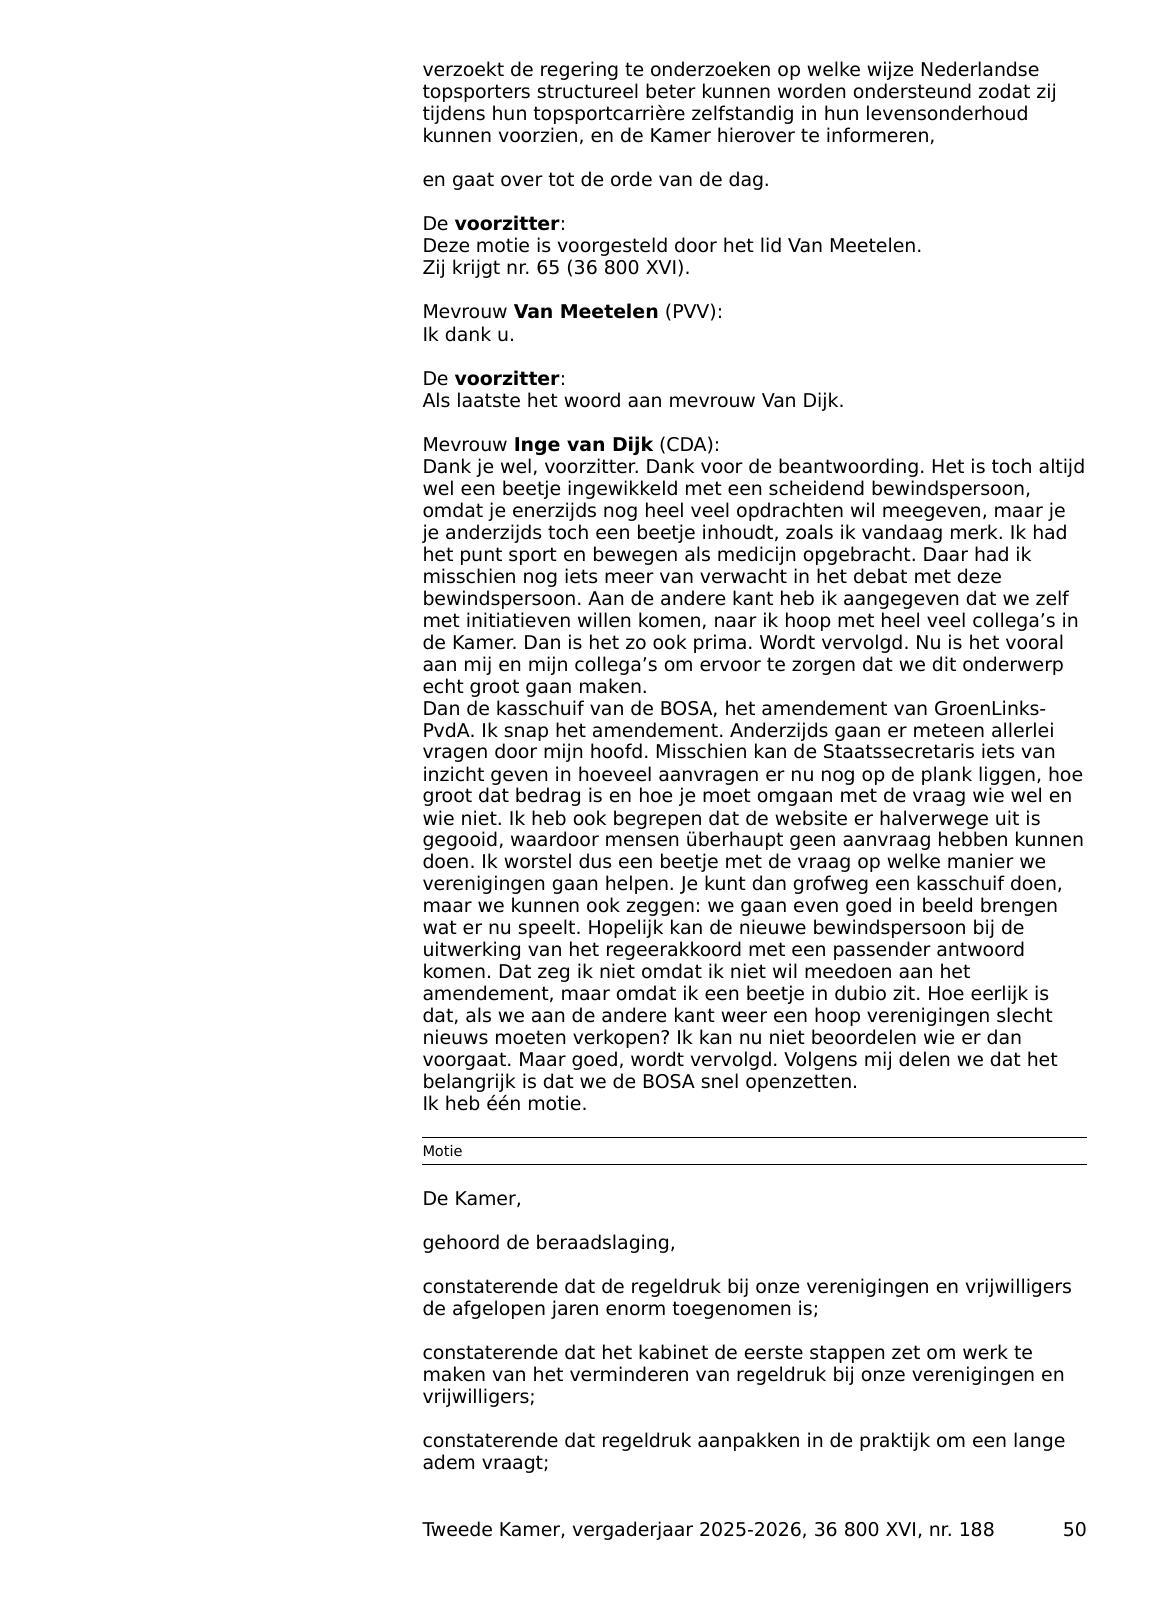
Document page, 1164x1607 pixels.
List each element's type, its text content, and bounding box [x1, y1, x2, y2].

table_header Motie [422, 1138, 1087, 1164]
text De Kamer, [422, 1188, 1087, 1209]
text Als laatste het woord aan mevrouw Van Dijk. [422, 389, 1087, 412]
text Zij krijgt nr. 65 (36 800 XVI). [422, 257, 1087, 279]
text verzoekt de regering te onderzoeken op welke wijze Nederlandse topsporters structureel beter kunnen worden ondersteund zodat zij tijdens hun topsportcarrière zelfstandig in hun levensonderhoud kunnen voorzien, en de Kamer hierover te informeren, [422, 59, 1087, 147]
text constaterende dat regeldruk aanpakken in de praktijk om een lange adem vraagt; [422, 1430, 1087, 1474]
text constaterende dat het kabinet de eerste stappen zet om werk te maken van het verminderen van regeldruk bij onze verenigingen en vrijwilligers; [422, 1342, 1087, 1408]
text Mevrouw Inge van Dijk (CDA): [422, 434, 1087, 456]
text constaterende dat de regeldruk bij onze verenigingen en vrijwilligers de afgelopen jaren enorm toegenomen is; [422, 1276, 1087, 1320]
text Dan de kasschuif van de BOSA, het amendement van GroenLinks-PvdA. Ik snap het amendement. Anderzijds gaan er meteen allerlei vragen door mijn hoofd. Misschien kan de Staatssecretaris iets van inzicht geven in hoeveel aanvragen er nu nog op de plank liggen, hoe groot dat bedrag is en hoe je moet omgaan met de vraag wie wel en wie niet. Ik heb ook begrepen dat de website er halverwege uit is gegooid, waardoor mensen überhaupt geen aanvraag hebben kunnen doen. Ik worstel dus een beetje met de vraag op welke manier we verenigingen gaan helpen. Je kunt dan grofweg een kasschuif doen, maar we kunnen ook zeggen: we gaan even goed in beeld brengen wat er nu speelt. Hopelijk kan de nieuwe bewindspersoon bij de uitwerking van het regeerakkoord met een passender antwoord komen. Dat zeg ik niet omdat ik niet wil meedoen aan het amendement, maar omdat ik een beetje in dubio zit. Hoe eerlijk is dat, als we aan de andere kant weer een hoop verenigingen slecht nieuws moeten verkopen? Ik kan nu niet beoordelen wie er dan voorgaat. Maar goed, wordt vervolgd. Volgens mij delen we dat het belangrijk is dat we de BOSA snel openzetten. [422, 697, 1087, 1093]
text Ik heb één motie. [422, 1093, 1087, 1115]
text Dank je wel, voorzitter. Dank voor de beantwoording. Het is toch altijd wel een beetje ingewikkeld met een scheidend bewindspersoon, omdat je enerzijds nog heel veel opdrachten wil meegeven, maar je je anderzijds toch een beetje inhoudt, zoals ik vandaag merk. Ik had het punt sport en bewegen als medicijn opgebracht. Daar had ik misschien nog iets meer van verwacht in het debat met deze bewindspersoon. Aan de andere kant heb ik aangegeven dat we zelf met initiatieven willen komen, naar ik hoop met heel veel collega’s in de Kamer. Dan is het zo ook prima. Wordt vervolgd. Nu is het vooral aan mij en mijn collega’s om ervoor te zorgen dat we dit onderwerp echt groot gaan maken. [422, 456, 1087, 697]
text Deze motie is voorgesteld door het lid Van Meetelen. [422, 235, 1087, 257]
text Ik dank u. [422, 323, 1087, 345]
text gehoord de beraadslaging, [422, 1232, 1087, 1254]
text en gaat over tot de orde van de dag. [422, 169, 1087, 191]
text De voorzitter: [422, 213, 1087, 235]
text Mevrouw Van Meetelen (PVV): [422, 301, 1087, 323]
text De voorzitter: [422, 368, 1087, 389]
